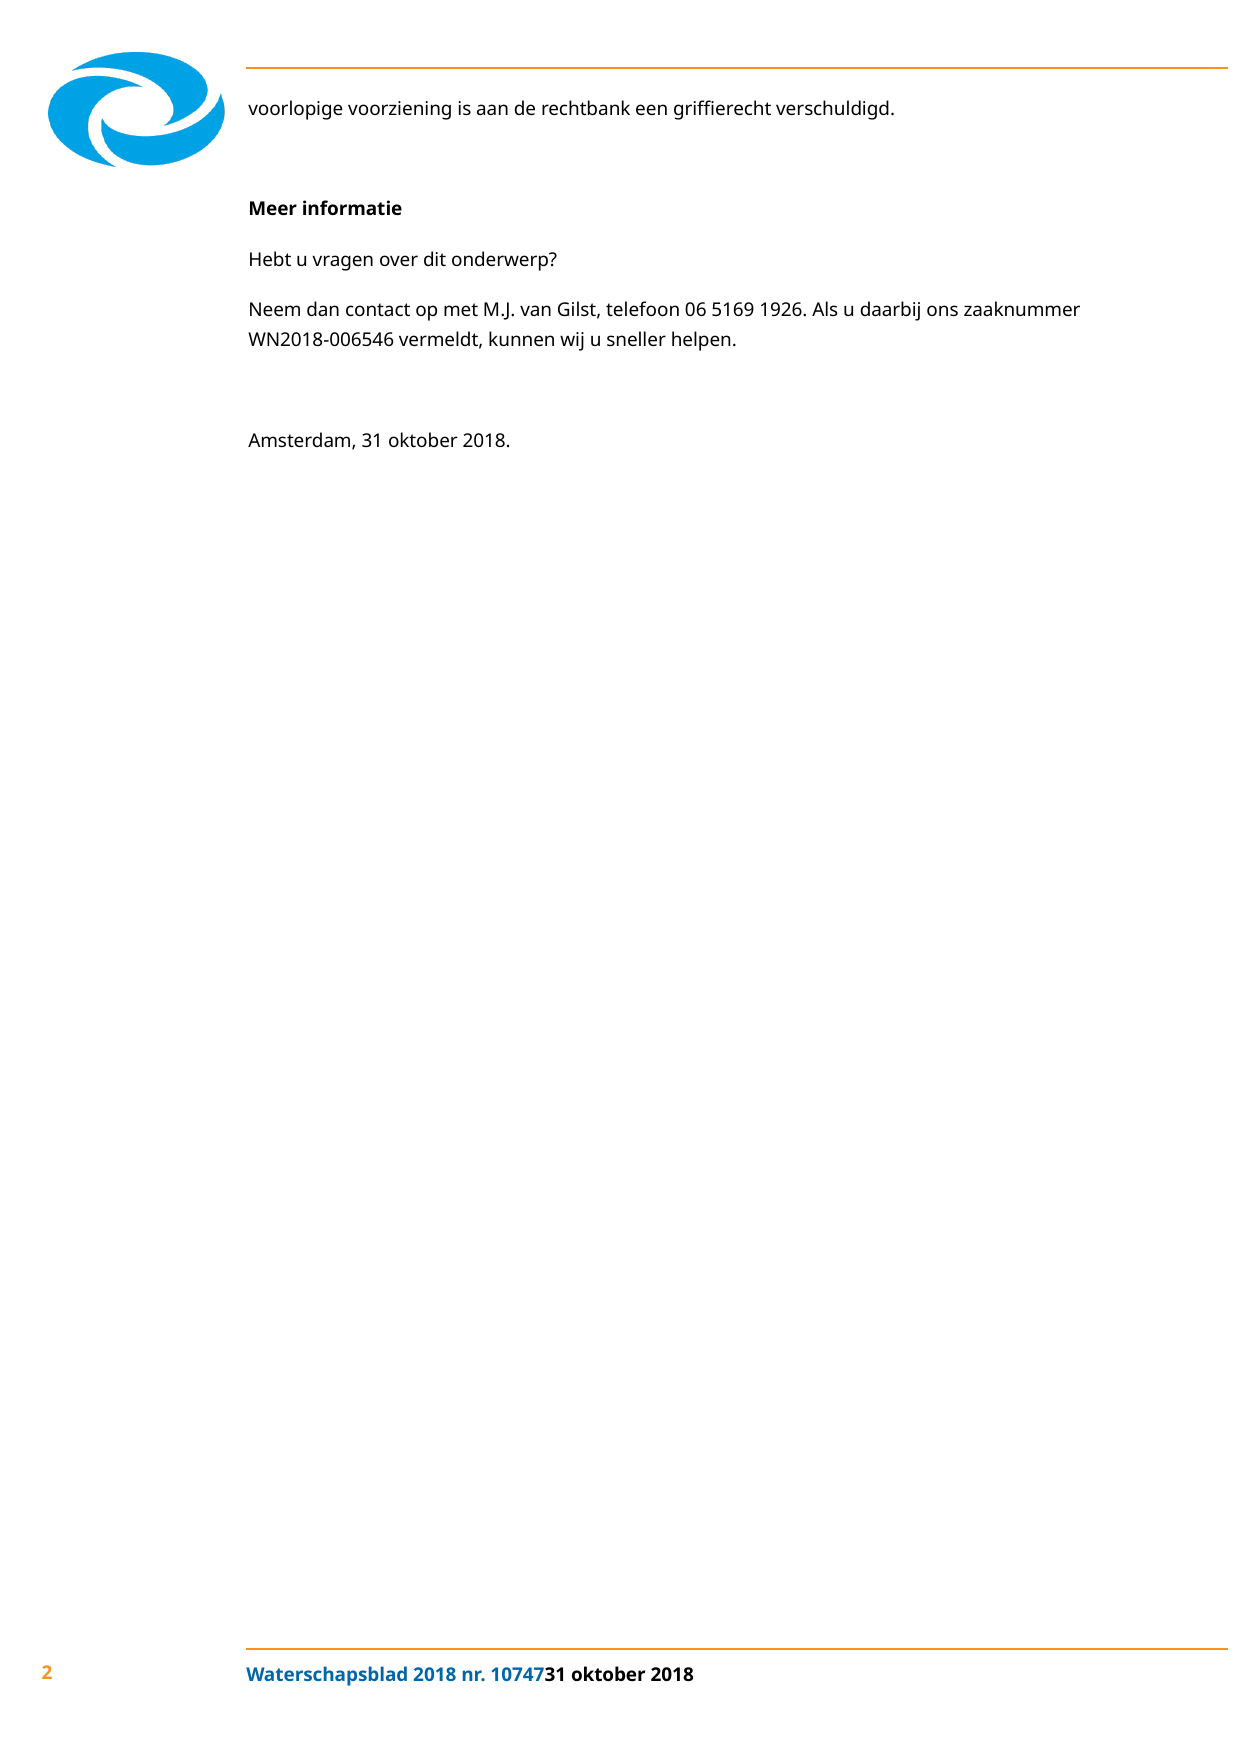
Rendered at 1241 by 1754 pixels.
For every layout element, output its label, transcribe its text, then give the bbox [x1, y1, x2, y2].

text Meer informatie [248, 196, 1152, 221]
text voorlopige voorziening is aan de rechtbank een griffierecht verschuldigd. [248, 95, 1152, 121]
text Hebt u vragen over dit onderwerp? [248, 246, 1152, 272]
text Amsterdam, 31 oktober 2018. [248, 427, 1152, 453]
picture [41, 47, 231, 172]
text Neem dan contact op met M.J. van Gilst, telefoon 06 5169 1926. Als u daarbij ons zaaknummer WN2018-006546 vermeldt, kunnen wij u sneller helpen. [248, 296, 1152, 352]
